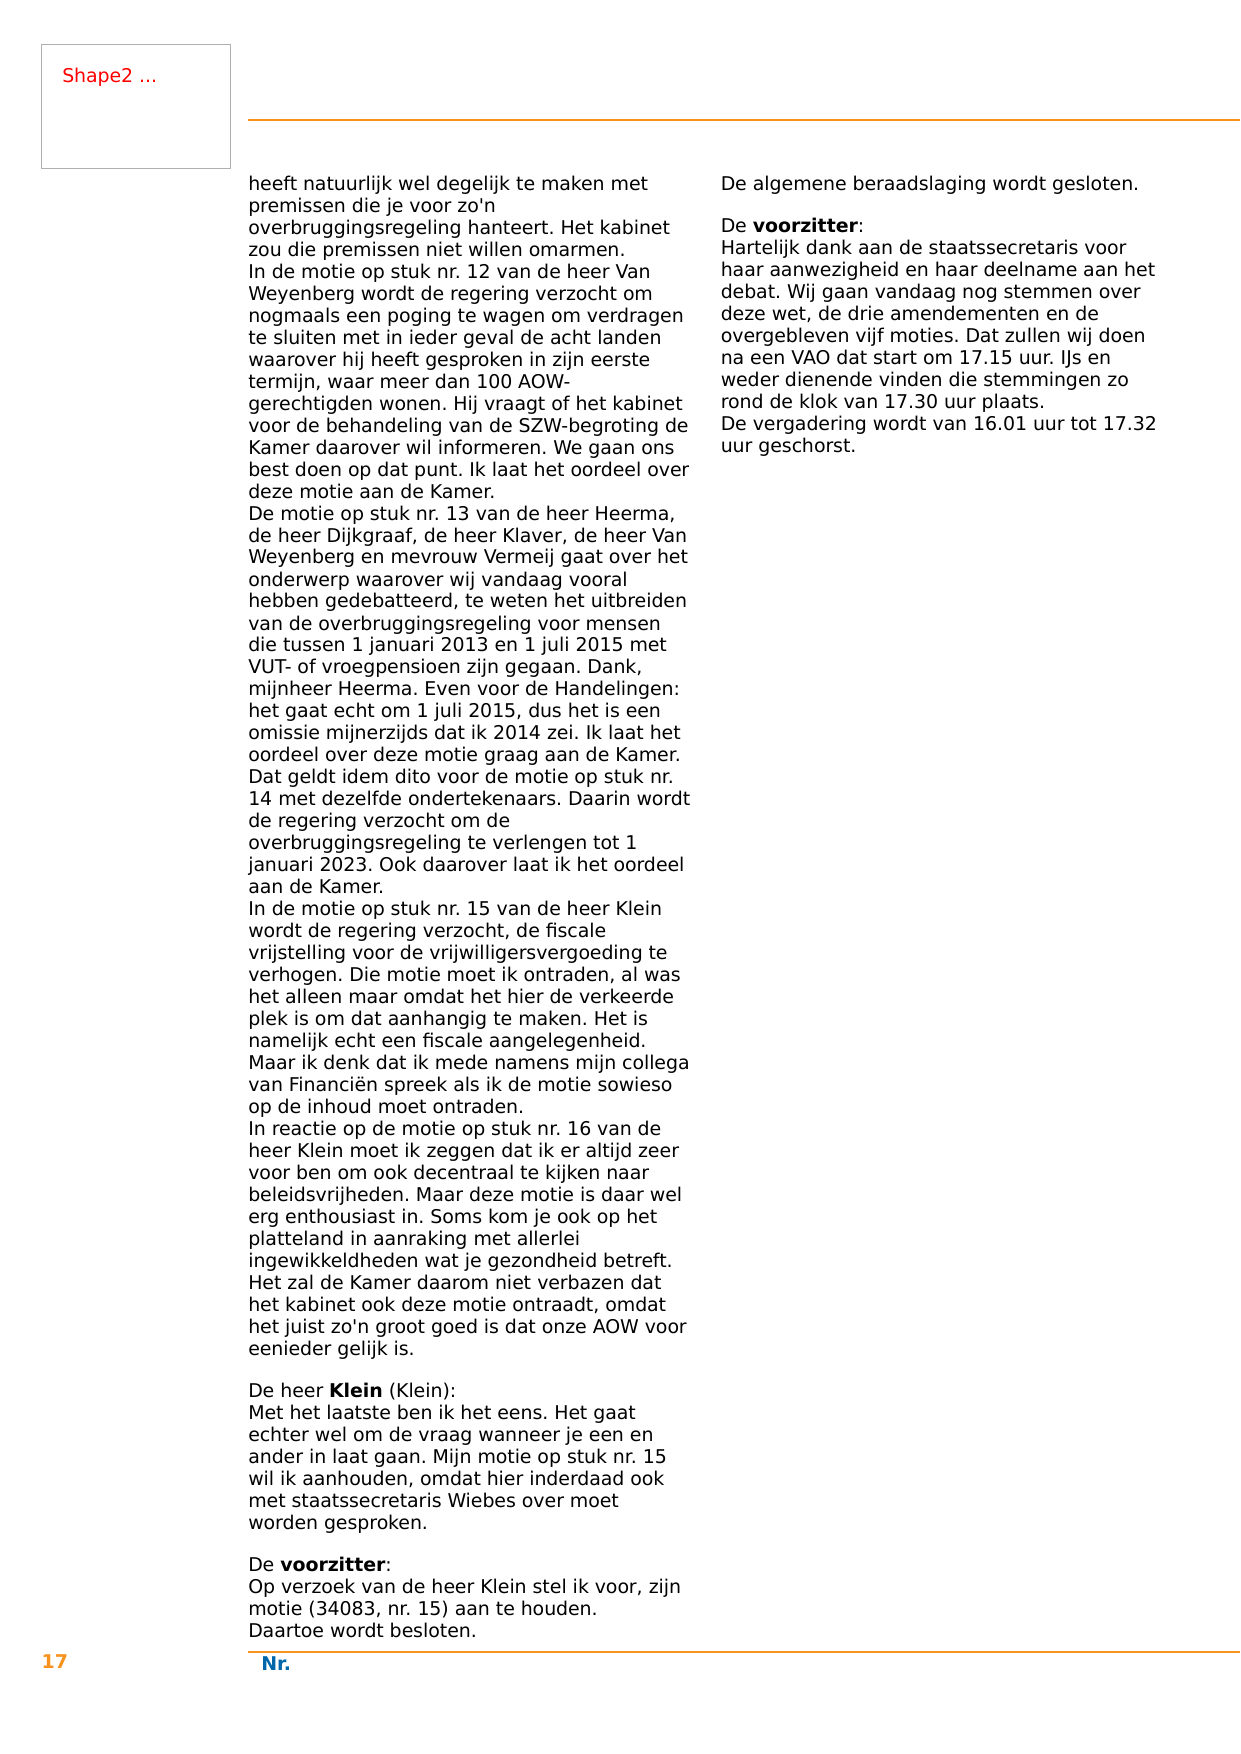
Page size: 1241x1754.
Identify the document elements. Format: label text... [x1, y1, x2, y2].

text De algemene beraadslaging wordt gesloten. [721, 173, 1163, 195]
text In reactie op de motie op stuk nr. 16 van de heer Klein moet ik zeggen dat ik er altijd zeer voor ben om ook decentraal te kijken naar beleidsvrijheden. Maar deze motie is daar wel erg enthousiast in. Soms kom je ook op het platteland in aanraking met allerlei ingewikkeldheden wat je gezondheid betreft. Het zal de Kamer daarom niet verbazen dat het kabinet ook deze motie ontraadt, omdat het juist zo'n groot goed is dat onze AOW voor eenieder gelijk is. [248, 1118, 691, 1360]
text De voorzitter: [248, 1553, 691, 1576]
text De voorzitter: [721, 215, 1163, 237]
text De heer Klein (Klein): [248, 1380, 691, 1402]
text In de motie op stuk nr. 15 van de heer Klein wordt de regering verzocht, de fiscale vrijstelling voor de vrijwilligersvergoeding te verhogen. Die motie moet ik ontraden, al was het alleen maar omdat het hier de verkeerde plek is om dat aanhangig te maken. Het is namelijk echt een fiscale aangelegenheid. Maar ik denk dat ik mede namens mijn collega van Financiën spreek als ik de motie sowieso op de inhoud moet ontraden. [248, 898, 691, 1118]
text Daartoe wordt besloten. [248, 1619, 691, 1641]
text Dat geldt idem dito voor de motie op stuk nr. 14 met dezelfde ondertekenaars. Daarin wordt de regering verzocht om de overbruggingsregeling te verlengen tot 1 januari 2023. Ook daarover laat ik het oordeel aan de Kamer. [248, 766, 691, 898]
text heeft natuurlijk wel degelijk te maken met premissen die je voor zo'n overbruggingsregeling hanteert. Het kabinet zou die premissen niet willen omarmen. [248, 173, 691, 261]
text De motie op stuk nr. 13 van de heer Heerma, de heer Dijkgraaf, de heer Klaver, de heer Van Weyenberg en mevrouw Vermeij gaat over het onderwerp waarover wij vandaag vooral hebben gedebatteerd, te weten het uitbreiden van de overbruggingsregeling voor mensen die tussen 1 januari 2013 en 1 juli 2015 met VUT- of vroegpensioen zijn gegaan. Dank, mijnheer Heerma. Even voor de Handelingen: het gaat echt om 1 juli 2015, dus het is een omissie mijnerzijds dat ik 2014 zei. Ik laat het oordeel over deze motie graag aan de Kamer. [248, 502, 691, 766]
text Op verzoek van de heer Klein stel ik voor, zijn motie (34083, nr. 15) aan te houden. [248, 1576, 691, 1619]
text In de motie op stuk nr. 12 van de heer Van Weyenberg wordt de regering verzocht om nogmaals een poging te wagen om verdragen te sluiten met in ieder geval de acht landen waarover hij heeft gesproken in zijn eerste termijn, waar meer dan 100 AOW-gerechtigden wonen. Hij vraagt of het kabinet voor de behandeling van de SZW-begroting de Kamer daarover wil informeren. We gaan ons best doen op dat punt. Ik laat het oordeel over deze motie aan de Kamer. [248, 261, 691, 502]
text Met het laatste ben ik het eens. Het gaat echter wel om de vraag wanneer je een en ander in laat gaan. Mijn motie op stuk nr. 15 wil ik aanhouden, omdat hier inderdaad ook met staatssecretaris Wiebes over moet worden gesproken. [248, 1402, 691, 1533]
text Hartelijk dank aan de staatssecretaris voor haar aanwezigheid en haar deelname aan het debat. Wij gaan vandaag nog stemmen over deze wet, de drie amendementen en de overgebleven vijf moties. Dat zullen wij doen na een VAO dat start om 17.15 uur. IJs en weder dienende vinden die stemmingen zo rond de klok van 17.30 uur plaats. [721, 237, 1163, 413]
text De vergadering wordt van 16.01 uur tot 17.32 uur geschorst. [721, 413, 1163, 457]
